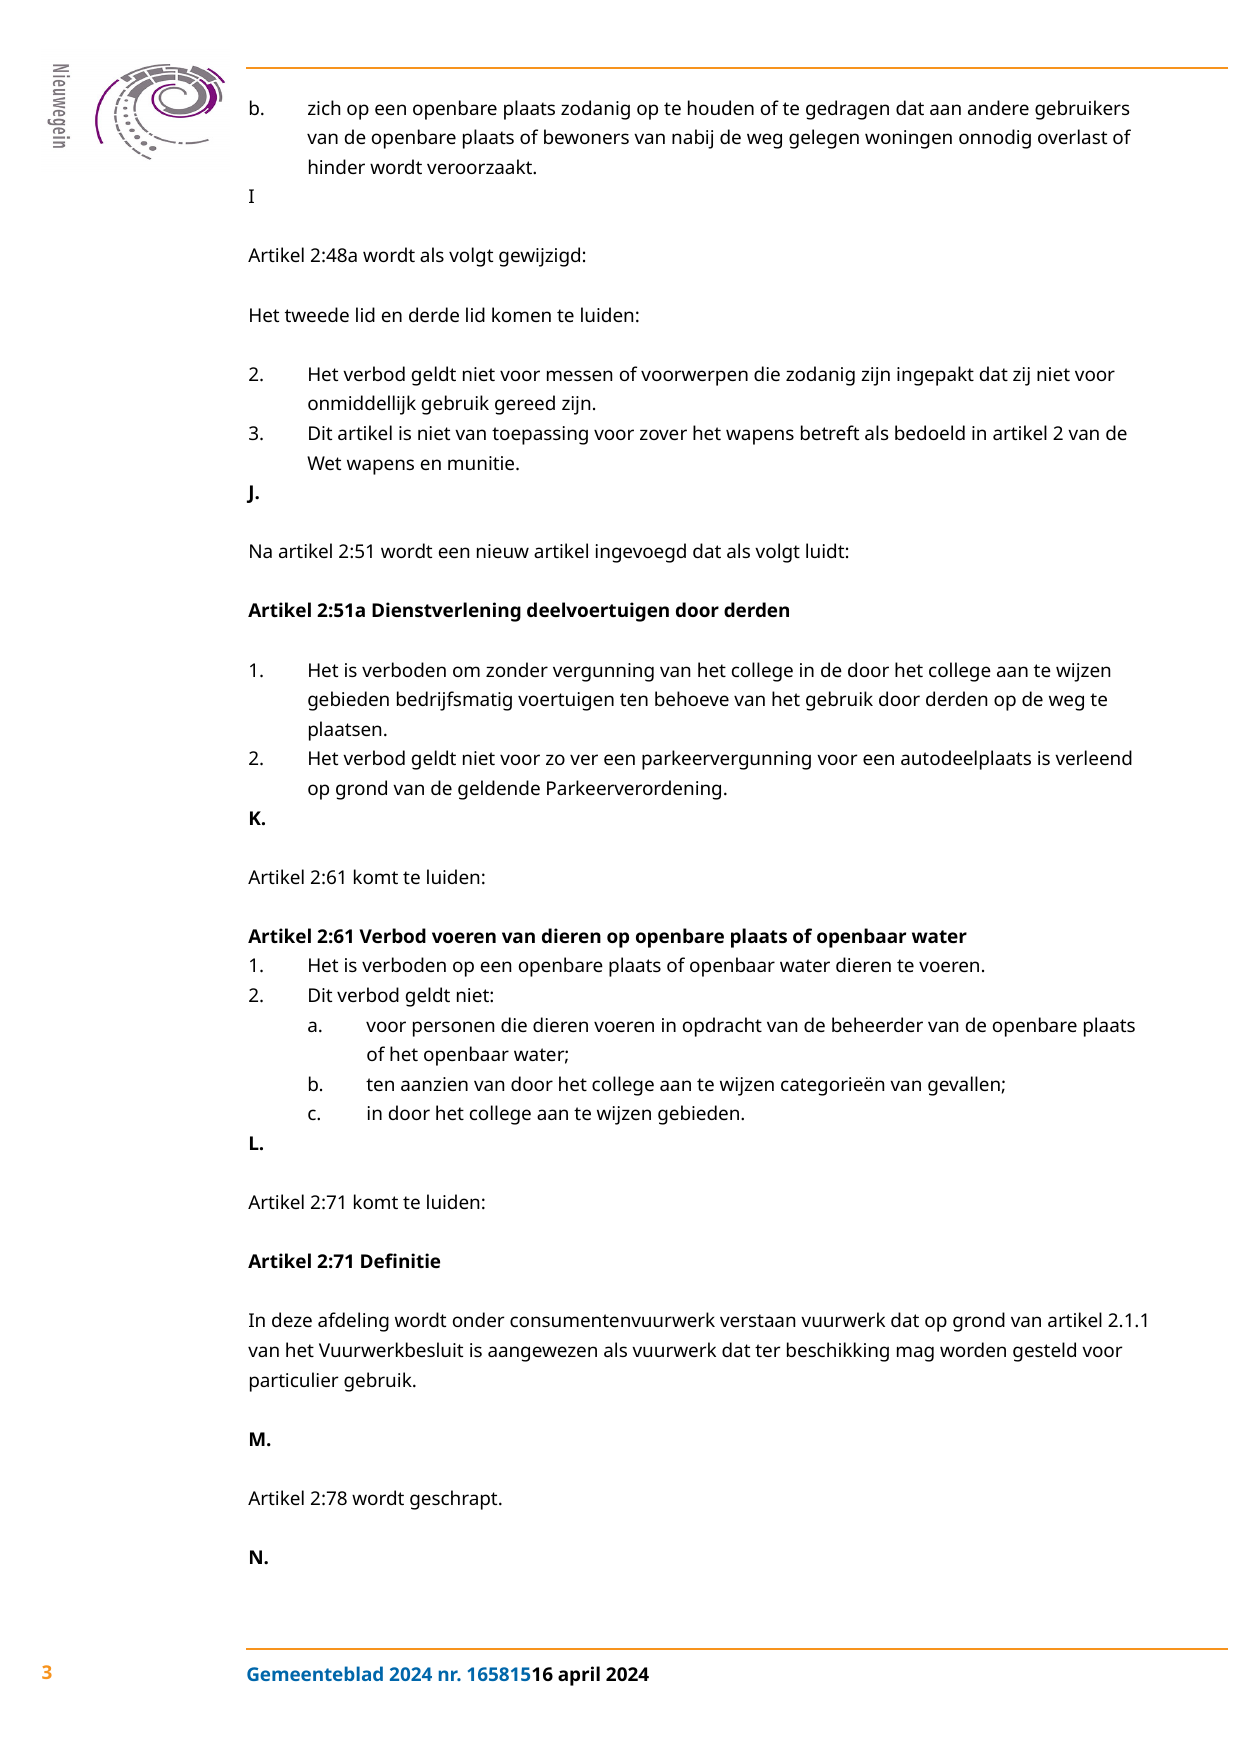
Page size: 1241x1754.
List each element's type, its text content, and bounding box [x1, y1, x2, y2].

list voor personen die dieren voeren in opdracht van de beheerder van de openbare plaats of het openbaar water; [307, 1012, 1152, 1067]
text I [248, 183, 1152, 209]
text Artikel 2:61 Verbod voeren van dieren op openbare plaats of openbaar water [248, 923, 1152, 949]
text Artikel 2:48a wordt als volgt gewijzigd: [248, 243, 1152, 268]
list in door het college aan te wijzen gebieden. [307, 1101, 1152, 1126]
list Het verbod geldt niet voor messen of voorwerpen die zodanig zijn ingepakt dat zij niet voor onmiddellijk gebruik gereed zijn. [248, 361, 1152, 416]
text K. [248, 805, 1152, 831]
text In deze afdeling wordt onder consumentenvuurwerk verstaan vuurwerk dat op grond van artikel 2.1.1 van het Vuurwerkbesluit is aangewezen als vuurwerk dat ter beschikking mag worden gesteld voor particulier gebruik. [248, 1308, 1152, 1393]
picture [41, 47, 231, 172]
text Artikel 2:78 wordt geschrapt. [248, 1485, 1152, 1511]
list Dit verbod geldt niet: [248, 982, 1152, 1008]
list ten aanzien van door het college aan te wijzen categorieën van gevallen; [307, 1071, 1152, 1097]
text J. [248, 479, 1152, 505]
text L. [248, 1130, 1152, 1156]
text Artikel 2:51a Dienstverlening deelvoertuigen door derden [248, 598, 1152, 623]
list Dit artikel is niet van toepassing voor zover het wapens betreft als bedoeld in artikel 2 van de Wet wapens en munitie. [248, 420, 1152, 476]
text Artikel 2:71 komt te luiden: [248, 1189, 1152, 1215]
text M. [248, 1426, 1152, 1452]
list Het is verboden op een openbare plaats of openbaar water dieren te voeren. [248, 953, 1152, 978]
text Na artikel 2:51 wordt een nieuw artikel ingevoegd dat als volgt luidt: [248, 538, 1152, 564]
text Artikel 2:61 komt te luiden: [248, 864, 1152, 890]
text Het tweede lid en derde lid komen te luiden: [248, 302, 1152, 328]
text Artikel 2:71 Definitie [248, 1248, 1152, 1274]
list Het is verboden om zonder vergunning van het college in de door het college aan te wijzen gebieden bedrijfsmatig voertuigen ten behoeve van het gebruik door derden op de weg te plaatsen. [248, 657, 1152, 742]
list Het verbod geldt niet voor zo ver een parkeervergunning voor een autodeelplaats is verleend op grond van de geldende Parkeerverordening. [248, 746, 1152, 801]
list zich op een openbare plaats zodanig op te houden of te gedragen dat aan andere gebruikers van de openbare plaats of bewoners van nabij de weg gelegen woningen onnodig overlast of hinder wordt veroorzaakt. [248, 95, 1152, 180]
text N. [248, 1544, 1152, 1570]
